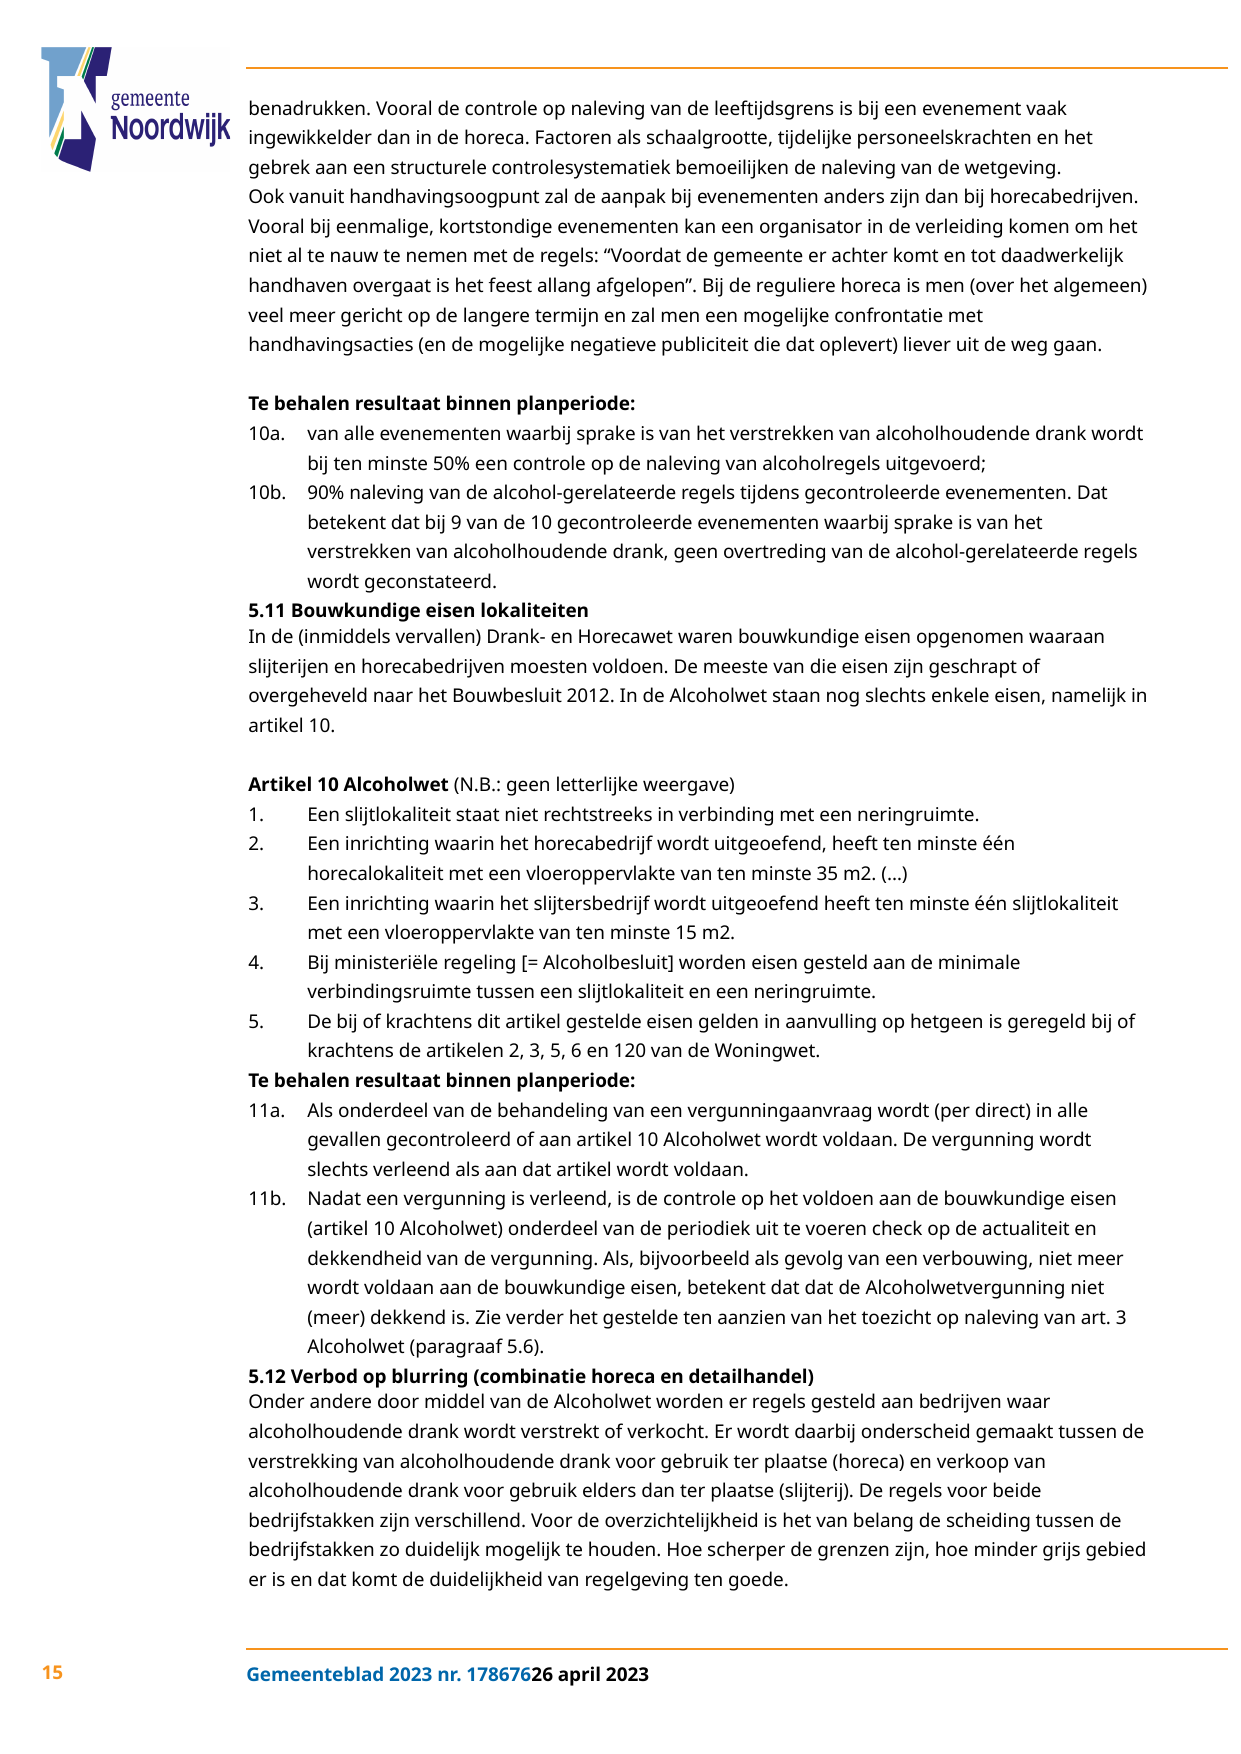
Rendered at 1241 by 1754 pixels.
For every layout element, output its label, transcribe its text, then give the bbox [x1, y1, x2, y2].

text Artikel 10 Alcoholwet (N.B.: geen letterlijke weergave) [248, 771, 1152, 797]
list 90% naleving van de alcohol-gerelateerde regels tijdens gecontroleerde evenementen. Dat betekent dat bij 9 van de 10 gecontroleerde evenementen waarbij sprake is van het verstrekken van alcoholhoudende drank, geen overtreding van de alcohol-gerelateerde regels wordt geconstateerd. [248, 479, 1152, 594]
text benadrukken. Vooral de controle op naleving van de leeftijdsgrens is bij een evenement vaak ingewikkelder dan in de horeca. Factoren als schaalgrootte, tijdelijke personeelskrachten en het gebrek aan een structurele controlesystematiek bemoeilijken de naleving van de wetgeving. [248, 95, 1152, 180]
text Onder andere door middel van de Alcoholwet worden er regels gesteld aan bedrijven waar alcoholhoudende drank wordt verstrekt of verkocht. Er wordt daarbij onderscheid gemaakt tussen de verstrekking van alcoholhoudende drank voor gebruik ter plaatse (horeca) en verkoop van alcoholhoudende drank voor gebruik elders dan ter plaatse (slijterij). De regels voor beide bedrijfstakken zijn verschillend. Voor de overzichtelijkheid is het van belang de scheiding tussen de bedrijfstakken zo duidelijk mogelijk te houden. Hoe scherper de grenzen zijn, hoe minder grijs gebied er is en dat komt de duidelijkheid van regelgeving ten goede. [248, 1389, 1152, 1592]
list Nadat een vergunning is verleend, is de controle op het voldoen aan de bouwkundige eisen (artikel 10 Alcoholwet) onderdeel van de periodiek uit te voeren check op de actualiteit en dekkendheid van de vergunning. Als, bijvoorbeeld als gevolg van een verbouwing, niet meer wordt voldaan aan de bouwkundige eisen, betekent dat dat de Alcoholwetvergunning niet (meer) dekkend is. Zie verder het gestelde ten aanzien van het toezicht op naleving van art. 3 Alcoholwet (paragraaf 5.6). [248, 1186, 1152, 1359]
list Een slijtlokaliteit staat niet rechtstreeks in verbinding met een neringruimte. [248, 801, 1152, 827]
list van alle evenementen waarbij sprake is van het verstrekken van alcoholhoudende drank wordt bij ten minste 50% een controle op de naleving van alcoholregels uitgevoerd; [248, 420, 1152, 476]
list De bij of krachtens dit artikel gestelde eisen gelden in aanvulling op hetgeen is geregeld bij of krachtens de artikelen 2, 3, 5, 6 en 120 van de Woningwet. [248, 1008, 1152, 1063]
text 5.12 Verbod op blurring (combinatie horeca en detailhandel) [248, 1363, 1152, 1389]
text Te behalen resultaat binnen planperiode: [248, 391, 1152, 416]
picture [41, 47, 231, 172]
list Bij ministeriële regeling [= Alcoholbesluit] worden eisen gesteld aan de minimale verbindingsruimte tussen een slijtlokaliteit en een neringruimte. [248, 949, 1152, 1004]
list Een inrichting waarin het slijtersbedrijf wordt uitgeoefend heeft ten minste één slijtlokaliteit met een vloeroppervlakte van ten minste 15 m2. [248, 890, 1152, 945]
text Te behalen resultaat binnen planperiode: [248, 1067, 1152, 1093]
text In de (inmiddels vervallen) Drank- en Horecawet waren bouwkundige eisen opgenomen waaraan slijterijen en horecabedrijven moesten voldoen. De meeste van die eisen zijn geschrapt of overgeheveld naar het Bouwbesluit 2012. In de Alcoholwet staan nog slechts enkele eisen, namelijk in artikel 10. [248, 623, 1152, 738]
list Als onderdeel van de behandeling van een vergunningaanvraag wordt (per direct) in alle gevallen gecontroleerd of aan artikel 10 Alcoholwet wordt voldaan. De vergunning wordt slechts verleend als aan dat artikel wordt voldaan. [248, 1097, 1152, 1182]
text Ook vanuit handhavingsoogpunt zal de aanpak bij evenementen anders zijn dan bij horecabedrijven. Vooral bij eenmalige, kortstondige evenementen kan een organisator in de verleiding komen om het niet al te nauw te nemen met de regels: “Voordat de gemeente er achter komt en tot daadwerkelijk handhaven overgaat is het feest allang afgelopen”. Bij de reguliere horeca is men (over het algemeen) veel meer gericht op de langere termijn en zal men een mogelijke confrontatie met handhavingsacties (en de mogelijke negatieve publiciteit die dat oplevert) liever uit de weg gaan. [248, 183, 1152, 357]
list Een inrichting waarin het horecabedrijf wordt uitgeoefend, heeft ten minste één horecalokaliteit met een vloeroppervlakte van ten minste 35 m2. (…) [248, 831, 1152, 886]
text 5.11 Bouwkundige eisen lokaliteiten [248, 598, 1152, 623]
